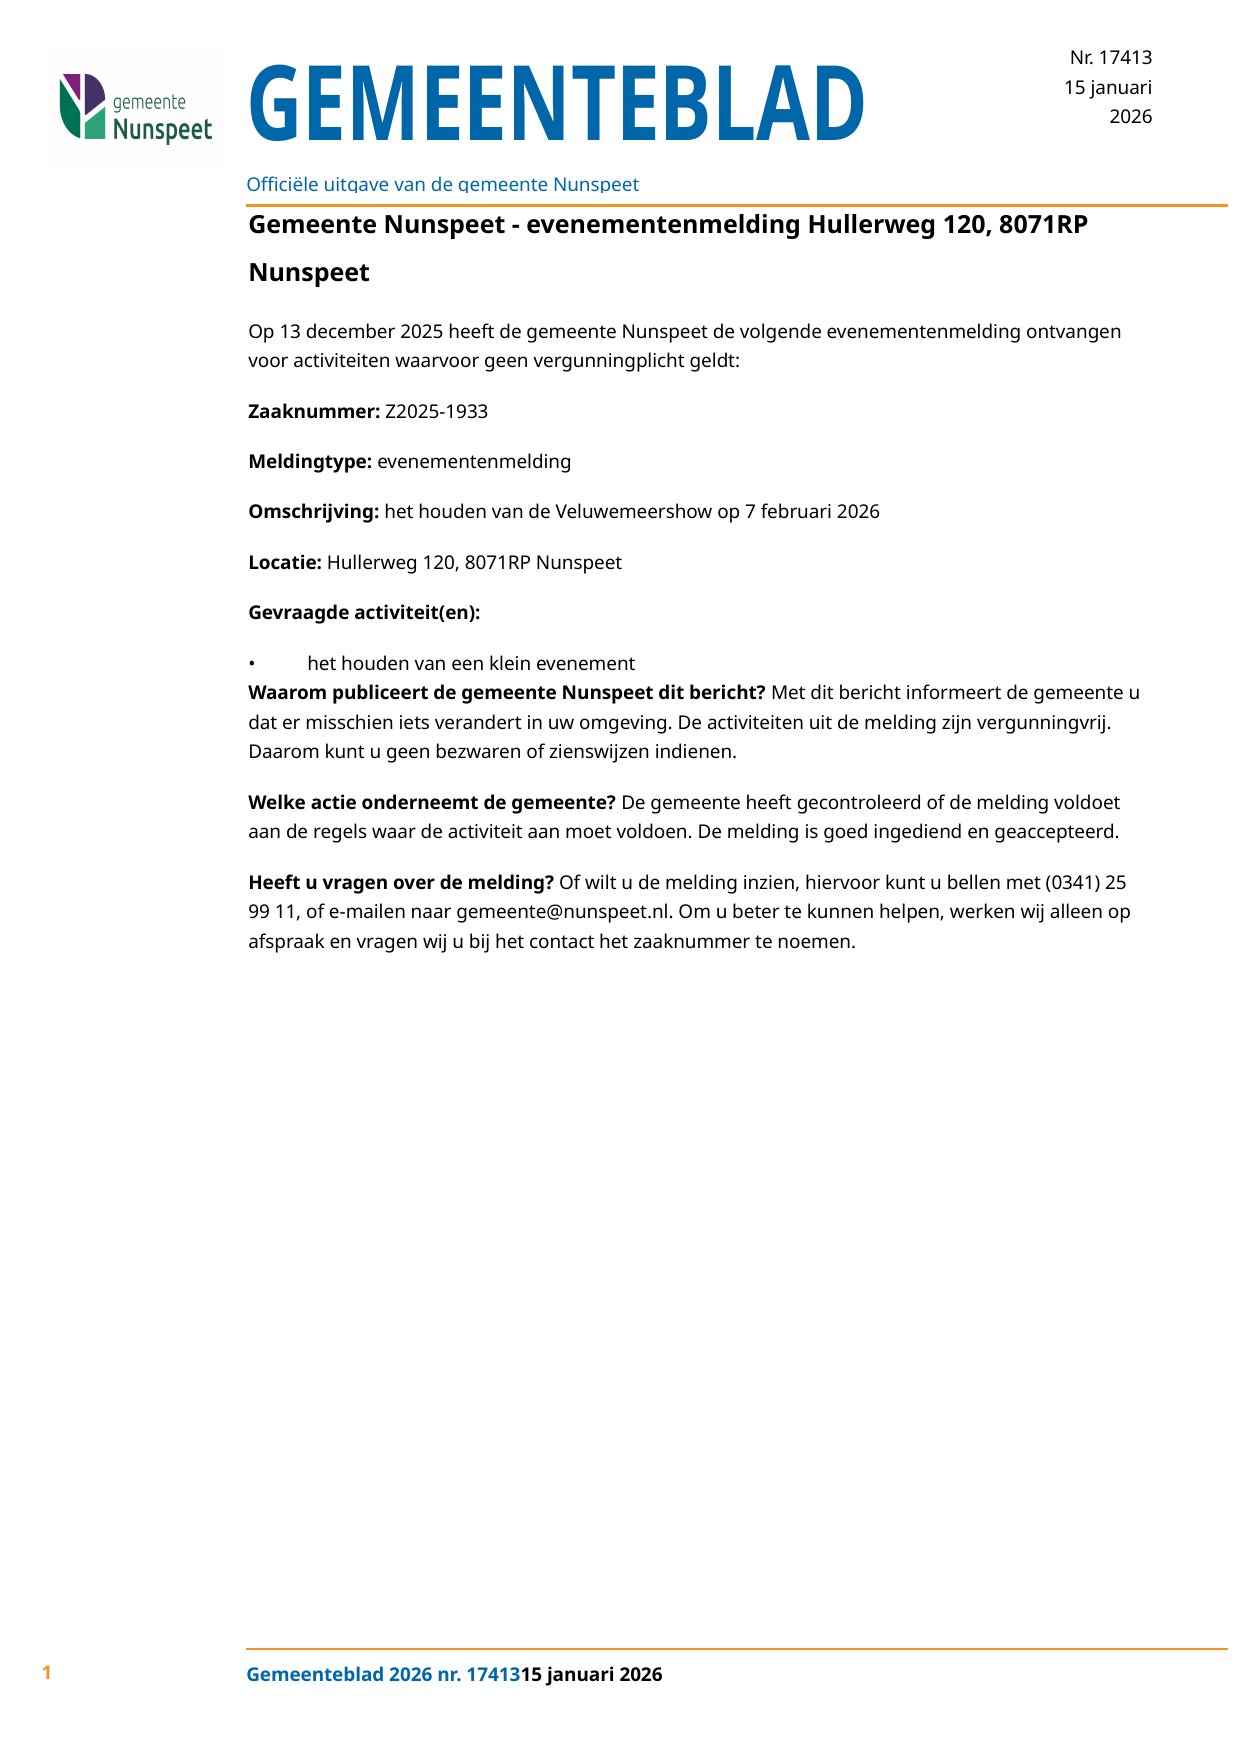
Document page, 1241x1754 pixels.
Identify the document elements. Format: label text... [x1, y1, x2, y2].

text Welke actie onderneemt de gemeente? De gemeente heeft gecontroleerd of de melding voldoet aan de regels waar de activiteit aan moet voldoen. De melding is goed ingediend en geaccepteerd. [248, 789, 1152, 844]
text Locatie: Hullerweg 120, 8071RP Nunspeet [248, 549, 1152, 575]
text Op 13 december 2025 heeft de gemeente Nunspeet de volgende evenementenmelding ontvangen voor activiteiten waarvoor geen vergunningplicht geldt: [248, 318, 1152, 373]
picture [41, 47, 231, 172]
text Omschrijving: het houden van de Veluwemeershow op 7 februari 2026 [248, 499, 1152, 524]
text Heeft u vragen over de melding? Of wilt u de melding inzien, hiervoor kunt u bellen met (0341) 25 99 11, of e-mailen naar gemeente@nunspeet.nl. Om u beter te kunnen helpen, werken wij alleen op afspraak en vragen wij u bij het contact het zaaknummer te noemen. [248, 869, 1152, 954]
text Waarom publiceert de gemeente Nunspeet dit bericht? Met dit bericht informeert de gemeente u dat er misschien iets verandert in uw omgeving. De activiteiten uit de melding zijn vergunningvrij. Daarom kunt u geen bezwaren of zienswijzen indienen. [248, 679, 1152, 764]
list het houden van een klein evenement [248, 650, 1152, 676]
text Gemeente Nunspeet - evenementenmelding Hullerweg 120, 8071RP Nunspeet [248, 207, 1152, 288]
text Gevraagde activiteit(en): [248, 599, 1152, 625]
text Zaaknummer: Z2025-1933 [248, 398, 1152, 424]
text Meldingtype: evenementenmelding [248, 448, 1152, 474]
